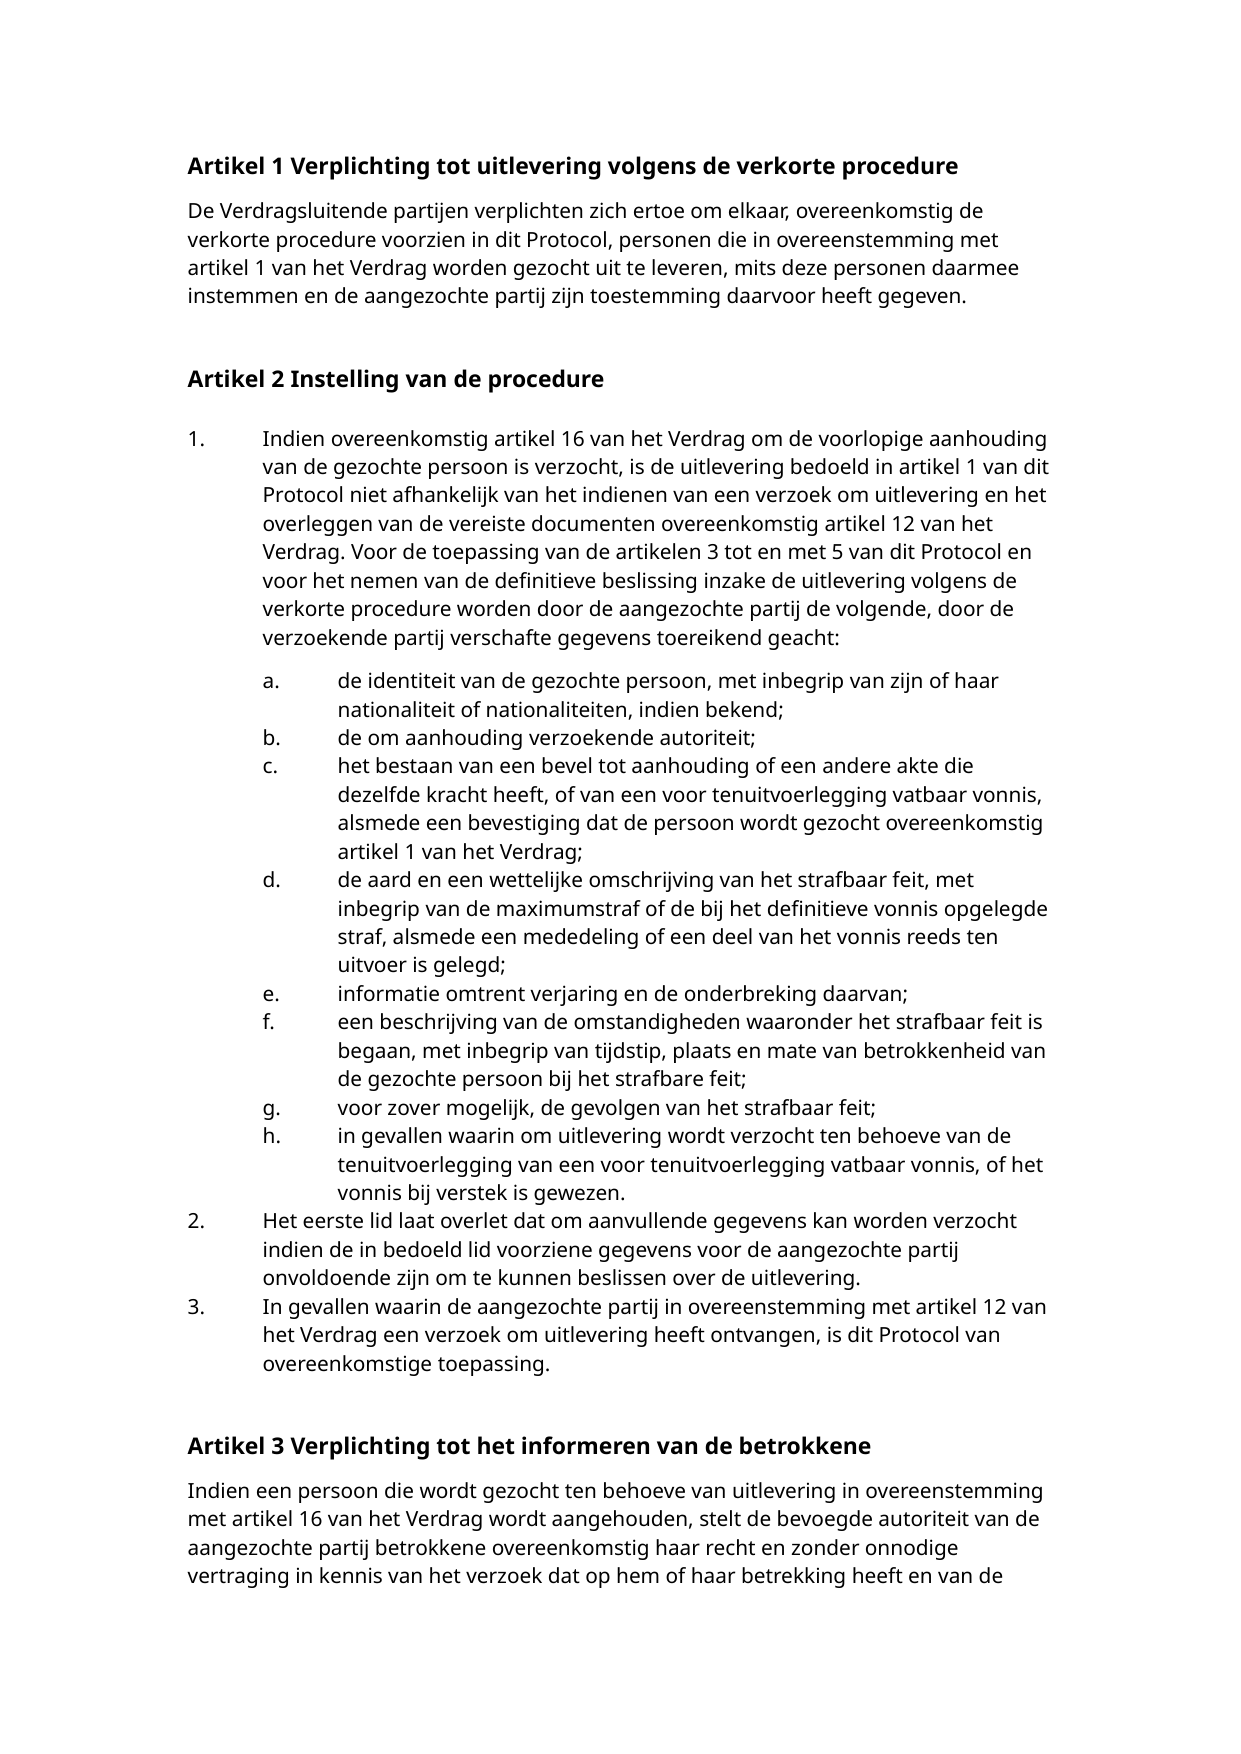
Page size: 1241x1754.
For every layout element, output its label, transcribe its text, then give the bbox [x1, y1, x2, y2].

list de aard en een wettelijke omschrijving van het strafbaar feit, met inbegrip van de maximumstraf of de bij het definitieve vonnis opgelegde straf, alsmede een mededeling of een deel van het vonnis reeds ten uitvoer is gelegd; [262, 865, 1053, 979]
list de identiteit van de gezochte persoon, met inbegrip van zijn of haar nationaliteit of nationaliteiten, indien bekend; [262, 666, 1053, 723]
list voor zover mogelijk, de gevolgen van het strafbaar feit; [262, 1093, 1053, 1121]
list de om aanhouding verzoekende autoriteit; [262, 723, 1053, 752]
subtitle Artikel 3 Verplichting tot het informeren van de betrokkene [187, 1430, 1053, 1461]
text De Verdragsluitende partijen verplichten zich ertoe om elkaar, overeenkomstig de verkorte procedure voorzien in dit Protocol, personen die in overeenstemming met artikel 1 van het Verdrag worden gezocht uit te leveren, mits deze personen daarmee instemmen en de aangezochte partij zijn toestemming daarvoor heeft gegeven. [187, 196, 1053, 310]
list In gevallen waarin de aangezochte partij in overeenstemming met artikel 12 van het Verdrag een verzoek om uitlevering heeft ontvangen, is dit Protocol van overeenkomstige toepassing. [187, 1292, 1053, 1377]
list Het eerste lid laat overlet dat om aanvullende gegevens kan worden verzocht indien de in bedoeld lid voorziene gegevens voor de aangezochte partij onvoldoende zijn om te kunnen beslissen over de uitlevering. [187, 1207, 1053, 1292]
list informatie omtrent verjaring en de onderbreking daarvan; [262, 979, 1053, 1007]
list in gevallen waarin om uitlevering wordt verzocht ten behoeve van de tenuitvoerlegging van een voor tenuitvoerlegging vatbaar vonnis, of het vonnis bij verstek is gewezen. [262, 1121, 1053, 1207]
list een beschrijving van de omstandigheden waaronder het strafbaar feit is begaan, met inbegrip van tijdstip, plaats en mate van betrokkenheid van de gezochte persoon bij het strafbare feit; [262, 1007, 1053, 1093]
list Indien overeenkomstig artikel 16 van het Verdrag om de voorlopige aanhouding van de gezochte persoon is verzocht, is de uitlevering bedoeld in artikel 1 van dit Protocol niet afhankelijk van het indienen van een verzoek om uitlevering en het overleggen van de vereiste documenten overeenkomstig artikel 12 van het Verdrag. Voor de toepassing van de artikelen 3 tot en met 5 van dit Protocol en voor het nemen van de definitieve beslissing inzake de uitlevering volgens de verkorte procedure worden door de aangezochte partij de volgende, door de verzoekende partij verschafte gegevens toereikend geacht: [187, 424, 1053, 651]
list het bestaan van een bevel tot aanhouding of een andere akte die dezelfde kracht heeft, of van een voor tenuitvoerlegging vatbaar vonnis, alsmede een bevestiging dat de persoon wordt gezocht overeenkomstig artikel 1 van het Verdrag; [262, 752, 1053, 865]
text Indien een persoon die wordt gezocht ten behoeve van uitlevering in overeenstemming met artikel 16 van het Verdrag wordt aangehouden, stelt de bevoegde autoriteit van de aangezochte partij betrokkene overeenkomstig haar recht en zonder onnodige vertraging in kennis van het verzoek dat op hem of haar betrekking heeft en van de [187, 1476, 1053, 1590]
subtitle Artikel 2 Instelling van de procedure [187, 362, 1053, 394]
subtitle Artikel 1 Verplichting tot uitlevering volgens de verkorte procedure [187, 150, 1053, 181]
